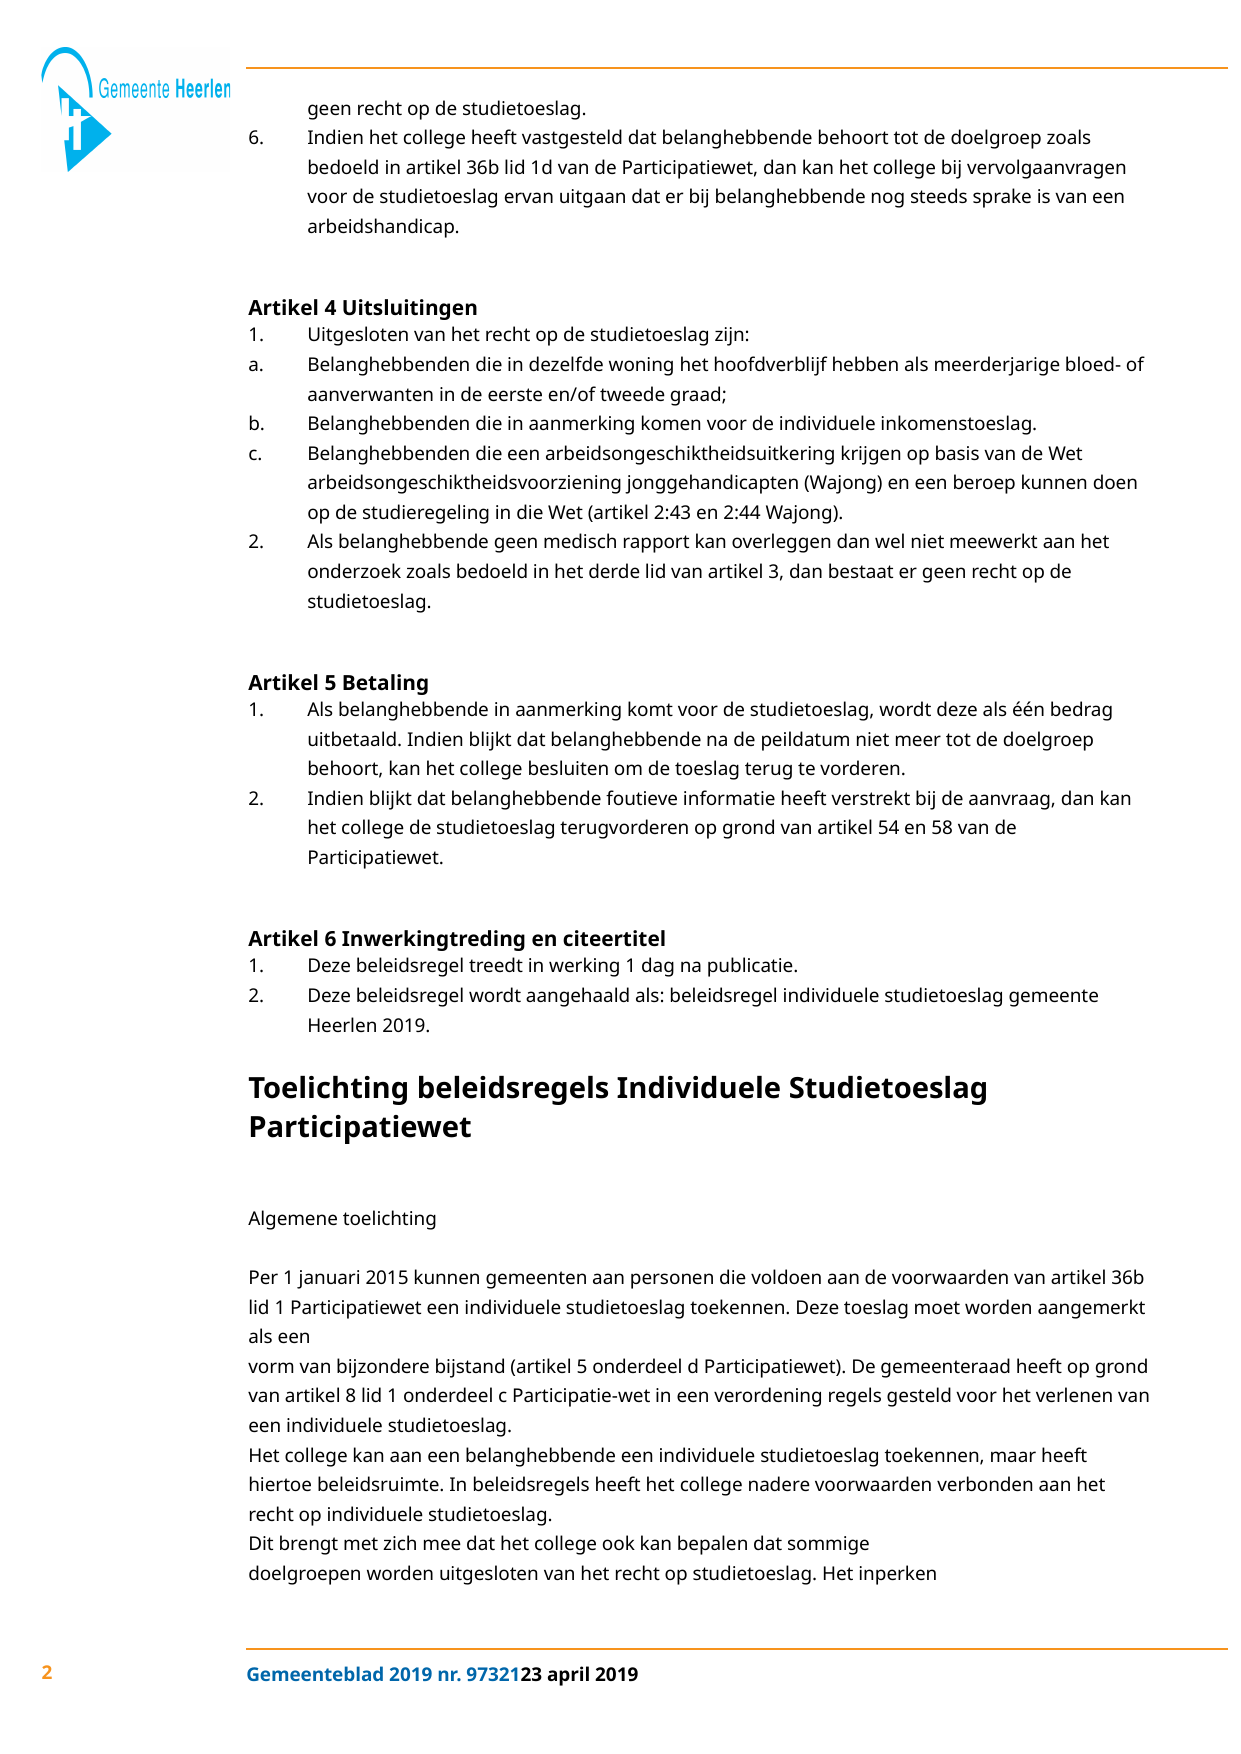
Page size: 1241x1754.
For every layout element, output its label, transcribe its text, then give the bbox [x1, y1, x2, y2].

text Per 1 januari 2015 kunnen gemeenten aan personen die voldoen aan de voorwaarden van artikel 36b lid 1 Participatiewet een individuele studietoeslag toekennen. Deze toeslag moet worden aangemerkt als een [248, 1264, 1152, 1349]
text doelgroepen worden uitgesloten van het recht op studietoeslag. Het inperken [248, 1560, 1152, 1586]
text vorm van bijzondere bijstand (artikel 5 onderdeel d Participatiewet). De gemeenteraad heeft op grond van artikel 8 lid 1 onderdeel c Participatie-wet in een verordening regels gesteld voor het verlenen van een individuele studietoeslag. [248, 1353, 1152, 1438]
list Deze beleidsregel treedt in werking 1 dag na publicatie. [248, 953, 1152, 978]
list Belanghebbenden die in aanmerking komen voor de individuele inkomenstoeslag. [248, 410, 1152, 436]
picture [41, 47, 58, 70]
text Artikel 4 Uitsluitingen [248, 293, 1152, 322]
list Belanghebbenden die in dezelfde woning het hoofdverblijf hebben als meerderjarige bloed- of aanverwanten in de eerste en/of tweede graad; [248, 351, 1152, 406]
text Algemene toelichting [248, 1205, 1152, 1231]
list Als belanghebbende in aanmerking komt voor de studietoeslag, wordt deze als één bedrag uitbetaald. Indien blijkt dat belanghebbende na de peildatum niet meer tot de doelgroep behoort, kan het college besluiten om de toeslag terug te vorderen. [248, 696, 1152, 781]
list Deze beleidsregel wordt aangehaald als: beleidsregel individuele studietoeslag gemeente Heerlen 2019. [248, 982, 1152, 1037]
list Indien het college heeft vastgesteld dat belanghebbende behoort tot de doelgroep zoals bedoeld in artikel 36b lid 1d van de Participatiewet, dan kan het college bij vervolgaanvragen voor de studietoeslag ervan uitgaan dat er bij belanghebbende nog steeds sprake is van een arbeidshandicap. [248, 124, 1152, 239]
list Indien blijkt dat belanghebbende foutieve informatie heeft verstrekt bij de aanvraag, dan kan het college de studietoeslag terugvorderen op grond van artikel 54 en 58 van de Participatiewet. [248, 785, 1152, 870]
list Als belanghebbende geen medisch rapport kan overleggen dan wel niet meewerkt aan het onderzoek zoals bedoeld in het derde lid van artikel 3, dan bestaat er geen recht op de studietoeslag. [248, 529, 1152, 613]
list Belanghebbenden die een arbeidsongeschiktheidsuitkering krijgen op basis van de Wet arbeidsongeschiktheidsvoorziening jonggehandicapten (Wajong) en een beroep kunnen doen op de studieregeling in die Wet (artikel 2:43 en 2:44 Wajong). [248, 440, 1152, 525]
text Artikel 5 Betaling [248, 668, 1152, 696]
text Het college kan aan een belanghebbende een individuele studietoeslag toekennen, maar heeft hiertoe beleidsruimte. In beleidsregels heeft het college nadere voorwaarden verbonden aan het recht op individuele studietoeslag. [248, 1442, 1152, 1527]
text Toelichting beleidsregels Individuele Studietoeslag Participatiewet [248, 1067, 1152, 1146]
text Dit brengt met zich mee dat het college ook kan bepalen dat sommige [248, 1531, 1152, 1556]
list geen recht op de studietoeslag. [248, 95, 1152, 121]
list Uitgesloten van het recht op de studietoeslag zijn: [248, 322, 1152, 347]
text Artikel 6 Inwerkingtreding en citeertitel [248, 924, 1152, 953]
picture [41, 47, 231, 172]
